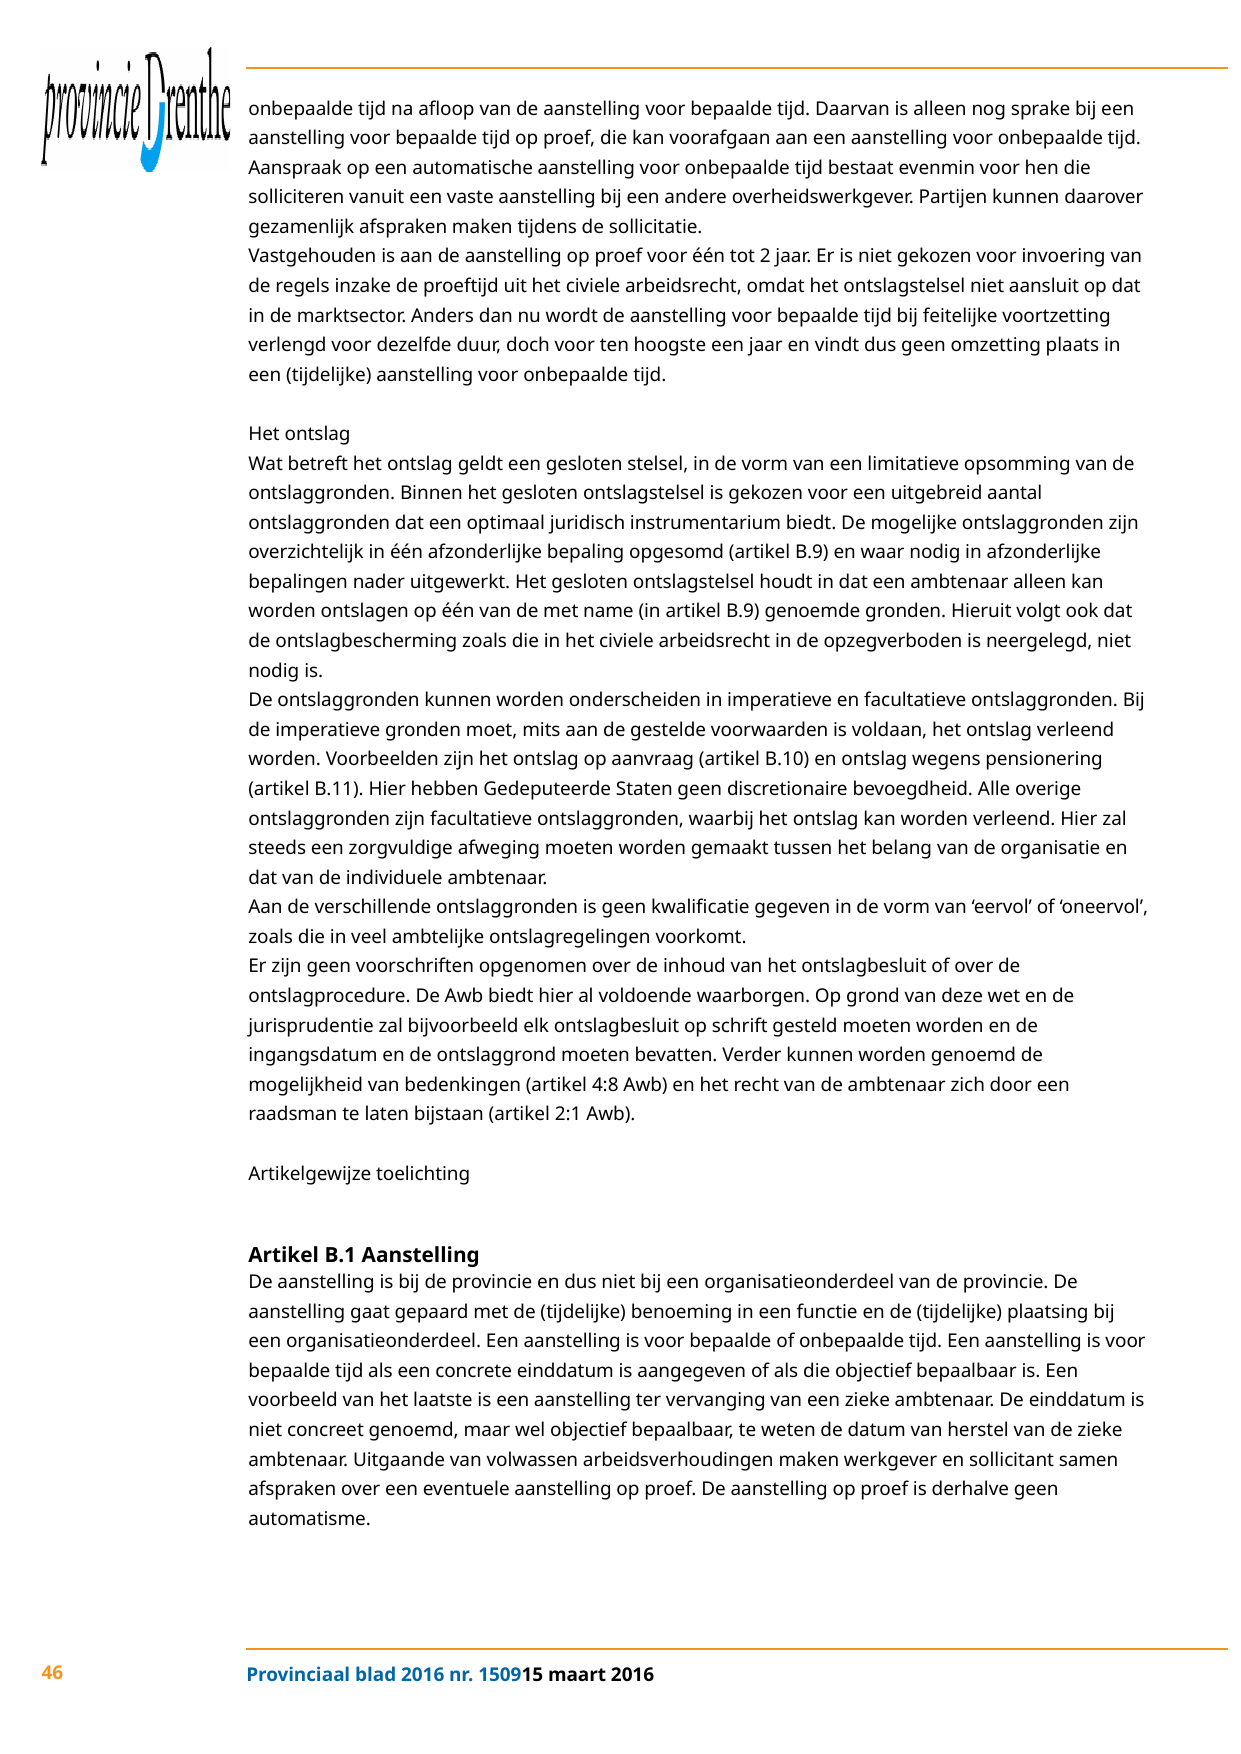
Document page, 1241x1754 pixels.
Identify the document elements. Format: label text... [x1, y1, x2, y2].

picture [41, 47, 231, 172]
text Er zijn geen voorschriften opgenomen over de inhoud van het ontslagbesluit of over de ontslagprocedure. De Awb biedt hier al voldoende waarborgen. Op grond van deze wet en de jurisprudentie zal bijvoorbeeld elk ontslagbesluit op schrift gesteld moeten worden en de ingangsdatum en de ontslaggrond moeten bevatten. Verder kunnen worden genoemd de mogelijkheid van bedenkingen (artikel 4:8 Awb) en het recht van de ambtenaar zich door een raadsman te laten bijstaan (artikel 2:1 Awb). [248, 953, 1152, 1126]
text De ontslaggronden kunnen worden onderscheiden in imperatieve en facultatieve ontslaggronden. Bij de imperatieve gronden moet, mits aan de gestelde voorwaarden is voldaan, het ontslag verleend worden. Voorbeelden zijn het ontslag op aanvraag (artikel B.10) en ontslag wegens pensionering (artikel B.11). Hier hebben Gedeputeerde Staten geen discretionaire bevoegdheid. Alle overige ontslaggronden zijn facultatieve ontslaggronden, waarbij het ontslag kan worden verleend. Hier zal steeds een zorgvuldige afweging moeten worden gemaakt tussen het belang van de organisatie en dat van de individuele ambtenaar. [248, 686, 1152, 890]
text Aan de verschillende ontslaggronden is geen kwalificatie gegeven in de vorm van ‘eervol’ of ‘oneervol’, zoals die in veel ambtelijke ontslagregelingen voorkomt. [248, 893, 1152, 949]
text onbepaalde tijd na afloop van de aanstelling voor bepaalde tijd. Daarvan is alleen nog sprake bij een aanstelling voor bepaalde tijd op proef, die kan voorafgaan aan een aanstelling voor onbepaalde tijd. Aanspraak op een automatische aanstelling voor onbepaalde tijd bestaat evenmin voor hen die solliciteren vanuit een vaste aanstelling bij een andere overheidswerkgever. Partijen kunnen daarover gezamenlijk afspraken maken tijdens de sollicitatie. [248, 95, 1152, 239]
text Het ontslag [248, 420, 1152, 446]
text Wat betreft het ontslag geldt een gesloten stelsel, in de vorm van een limitatieve opsomming van de ontslaggronden. Binnen het gesloten ontslagstelsel is gekozen voor een uitgebreid aantal ontslaggronden dat een optimaal juridisch instrumentarium biedt. De mogelijke ontslaggronden zijn overzichtelijk in één afzonderlijke bepaling opgesomd (artikel B.9) en waar nodig in afzonderlijke bepalingen nader uitgewerkt. Het gesloten ontslagstelsel houdt in dat een ambtenaar alleen kan worden ontslagen op één van de met name (in artikel B.9) genoemde gronden. Hieruit volgt ook dat de ontslagbescherming zoals die in het civiele arbeidsrecht in de opzegverboden is neergelegd, niet nodig is. [248, 450, 1152, 683]
text Artikel B.1 Aanstelling [248, 1240, 1152, 1268]
text De aanstelling is bij de provincie en dus niet bij een organisatieonderdeel van de provincie. De aanstelling gaat gepaard met de (tijdelijke) benoeming in een functie en de (tijdelijke) plaatsing bij een organisatieonderdeel. Een aanstelling is voor bepaalde of onbepaalde tijd. Een aanstelling is voor bepaalde tijd als een concrete einddatum is aangegeven of als die objectief bepaalbaar is. Een voorbeeld van het laatste is een aanstelling ter vervanging van een zieke ambtenaar. De einddatum is niet concreet genoemd, maar wel objectief bepaalbaar, te weten de datum van herstel van de zieke ambtenaar. Uitgaande van volwassen arbeidsverhoudingen maken werkgever en sollicitant samen afspraken over een eventuele aanstelling op proef. De aanstelling op proef is derhalve geen automatisme. [248, 1268, 1152, 1531]
text Vastgehouden is aan de aanstelling op proef voor één tot 2 jaar. Er is niet gekozen voor invoering van de regels inzake de proeftijd uit het civiele arbeidsrecht, omdat het ontslagstelsel niet aansluit op dat in de marktsector. Anders dan nu wordt de aanstelling voor bepaalde tijd bij feitelijke voortzetting verlengd voor dezelfde duur, doch voor ten hoogste een jaar en vindt dus geen omzetting plaats in een (tijdelijke) aanstelling voor onbepaalde tijd. [248, 243, 1152, 387]
text Artikelgewijze toelichting [248, 1160, 1152, 1186]
